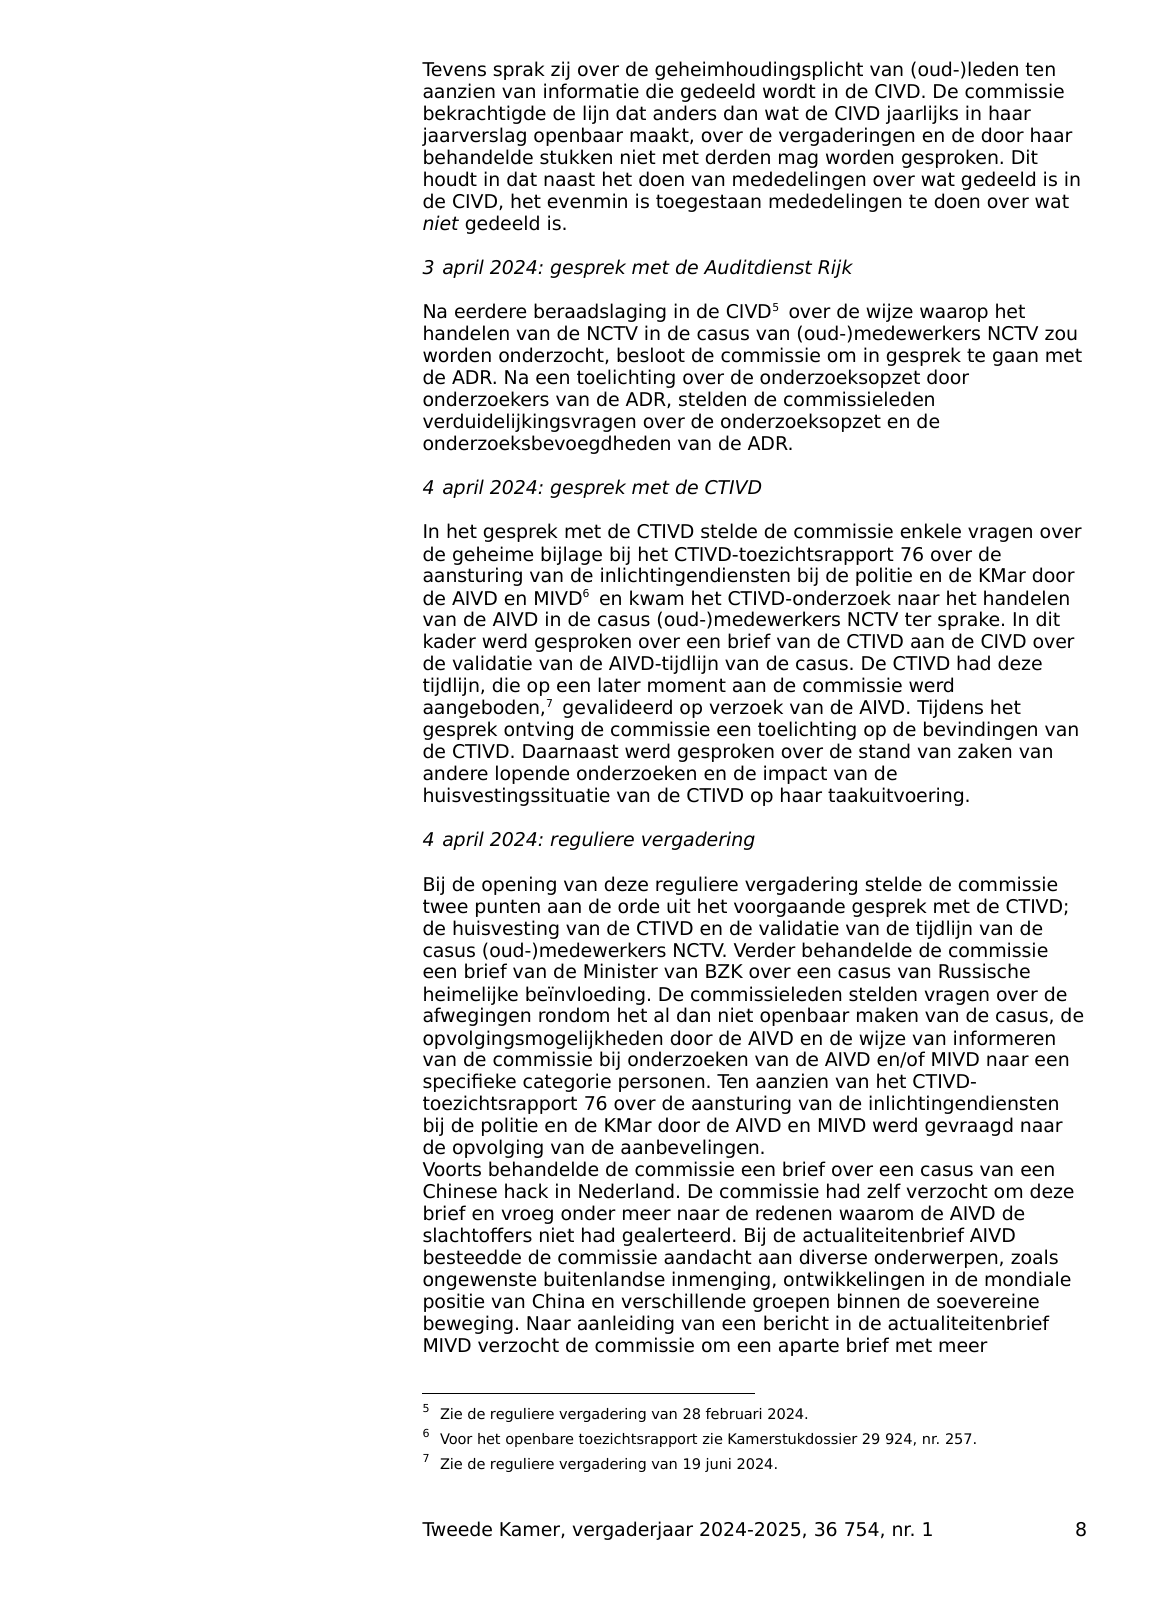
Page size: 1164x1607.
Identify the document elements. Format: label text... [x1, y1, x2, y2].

text Zie de reguliere vergadering van 19 juni 2024. [422, 1452, 1087, 1474]
text Voorts behandelde de commissie een brief over een casus van een Chinese hack in Nederland. De commissie had zelf verzocht om deze brief en vroeg onder meer naar de redenen waarom de AIVD de slachtoffers niet had gealerteerd. Bij de actualiteitenbrief AIVD besteedde de commissie aandacht aan diverse onderwerpen, zoals ongewenste buitenlandse inmenging, ontwikkelingen in de mondiale positie van China en verschillende groepen binnen de soevereine beweging. Naar aanleiding van een bericht in de actualiteitenbrief MIVD verzocht de commissie om een aparte brief met meer [422, 1159, 1087, 1357]
subtitle 4 april 2024: gesprek met de CTIVD [422, 477, 1087, 499]
subtitle 3 april 2024: gesprek met de Auditdienst Rijk [422, 257, 1087, 279]
text Na eerdere beraadslaging in de CIVD over de wijze waarop het handelen van de NCTV in de casus van (oud-)medewerkers NCTV zou worden onderzocht, besloot de commissie om in gesprek te gaan met de ADR. Na een toelichting over de onderzoeksopzet door onderzoekers van de ADR, stelden de commissieleden verduidelijkingsvragen over de onderzoeksopzet en de onderzoeksbevoegdheden van de ADR. [422, 301, 1087, 455]
text Tevens sprak zij over de geheimhoudingsplicht van (oud-)leden ten aanzien van informatie die gedeeld wordt in de CIVD. De commissie bekrachtigde de lijn dat anders dan wat de CIVD jaarlijks in haar jaarverslag openbaar maakt, over de vergaderingen en de door haar behandelde stukken niet met derden mag worden gesproken. Dit houdt in dat naast het doen van mededelingen over wat gedeeld is in de CIVD, het evenmin is toegestaan mededelingen te doen over wat niet gedeeld is. [422, 59, 1087, 235]
text Voor het openbare toezichtsrapport zie Kamerstukdossier 29 924, nr. 257. [422, 1427, 1087, 1449]
text In het gesprek met de CTIVD stelde de commissie enkele vragen over de geheime bijlage bij het CTIVD-toezichtsrapport 76 over de aansturing van de inlichtingendiensten bij de politie en de KMar door de AIVD en MIVD en kwam het CTIVD-onderzoek naar het handelen van de AIVD in de casus (oud-)medewerkers NCTV ter sprake. In dit kader werd gesproken over een brief van de CTIVD aan de CIVD over de validatie van de AIVD-tijdlijn van de casus. De CTIVD had deze tijdlijn, die op een later moment aan de commissie werd aangeboden, gevalideerd op verzoek van de AIVD. Tijdens het gesprek ontving de commissie een toelichting op de bevindingen van de CTIVD. Daarnaast werd gesproken over de stand van zaken van andere lopende onderzoeken en de impact van de huisvestingssituatie van de CTIVD op haar taakuitvoering. [422, 521, 1087, 807]
text Bij de opening van deze reguliere vergadering stelde de commissie twee punten aan de orde uit het voorgaande gesprek met de CTIVD; de huisvesting van de CTIVD en de validatie van de tijdlijn van de casus (oud-)medewerkers NCTV. Verder behandelde de commissie een brief van de Minister van BZK over een casus van Russische heimelijke beïnvloeding. De commissieleden stelden vragen over de afwegingen rondom het al dan niet openbaar maken van de casus, de opvolgingsmogelijkheden door de AIVD en de wijze van informeren van de commissie bij onderzoeken van de AIVD en/of MIVD naar een specifieke categorie personen. Ten aanzien van het CTIVD-toezichtsrapport 76 over de aansturing van de inlichtingendiensten bij de politie en de KMar door de AIVD en MIVD werd gevraagd naar de opvolging van de aanbevelingen. [422, 873, 1087, 1159]
text Zie de reguliere vergadering van 28 februari 2024. [422, 1402, 1087, 1424]
subtitle 4 april 2024: reguliere vergadering [422, 829, 1087, 851]
